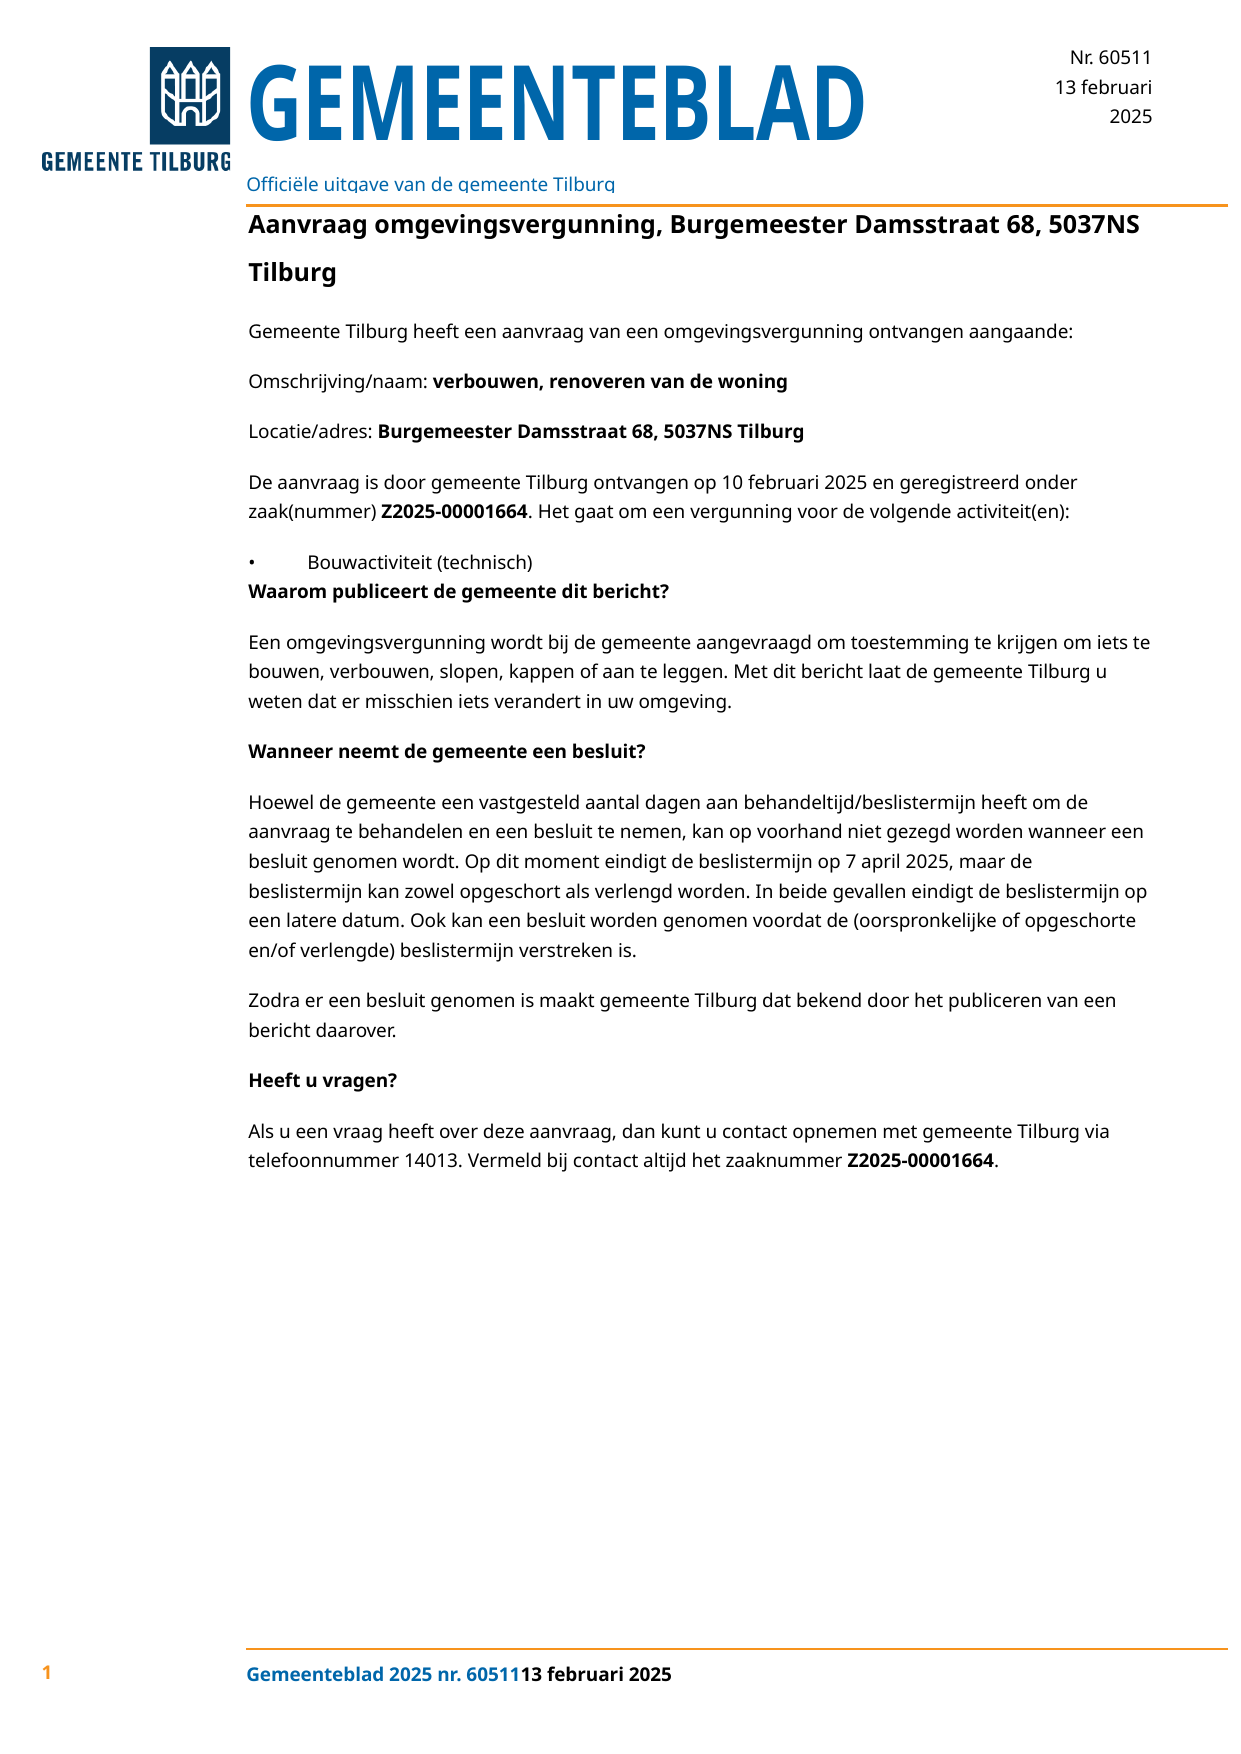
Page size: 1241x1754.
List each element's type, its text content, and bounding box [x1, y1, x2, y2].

text Gemeente Tilburg heeft een aanvraag van een omgevingsvergunning ontvangen aangaande: [248, 318, 1152, 344]
text Omschrijving/naam: verbouwen, renoveren van de woning [248, 368, 1152, 394]
text De aanvraag is door gemeente Tilburg ontvangen op 10 februari 2025 en geregistreerd onder zaak(nummer) Z2025-00001664. Het gaat om een vergunning voor de volgende activiteit(en): [248, 469, 1152, 524]
text Een omgevingsvergunning wordt bij de gemeente aangevraagd om toestemming te krijgen om iets te bouwen, verbouwen, slopen, kappen of aan te leggen. Met dit bericht laat de gemeente Tilburg u weten dat er misschien iets verandert in uw omgeving. [248, 629, 1152, 714]
text Wanneer neemt de gemeente een besluit? [248, 739, 1152, 764]
text Locatie/adres: Burgemeester Damsstraat 68, 5037NS Tilburg [248, 419, 1152, 444]
picture [41, 47, 231, 172]
text Aanvraag omgevingsvergunning, Burgemeester Damsstraat 68, 5037NS Tilburg [248, 207, 1152, 288]
list Bouwactiviteit (technisch) [248, 549, 1152, 575]
text Heeft u vragen? [248, 1067, 1152, 1093]
text Waarom publiceert de gemeente dit bericht? [248, 579, 1152, 604]
text Hoewel de gemeente een vastgesteld aantal dagen aan behandeltijd/beslistermijn heeft om de aanvraag te behandelen en een besluit te nemen, kan op voorhand niet gezegd worden wanneer een besluit genomen wordt. Op dit moment eindigt de beslistermijn op 7 april 2025, maar de beslistermijn kan zowel opgeschort als verlengd worden. In beide gevallen eindigt de beslistermijn op een latere datum. Ook kan een besluit worden genomen voordat de (oorspronkelijke of opgeschorte en/of verlengde) beslistermijn verstreken is. [248, 789, 1152, 963]
text Als u een vraag heeft over deze aanvraag, dan kunt u contact opnemen met gemeente Tilburg via telefoonnummer 14013. Vermeld bij contact altijd het zaaknummer Z2025-00001664. [248, 1118, 1152, 1173]
text Zodra er een besluit genomen is maakt gemeente Tilburg dat bekend door het publiceren van een bericht daarover. [248, 987, 1152, 1043]
